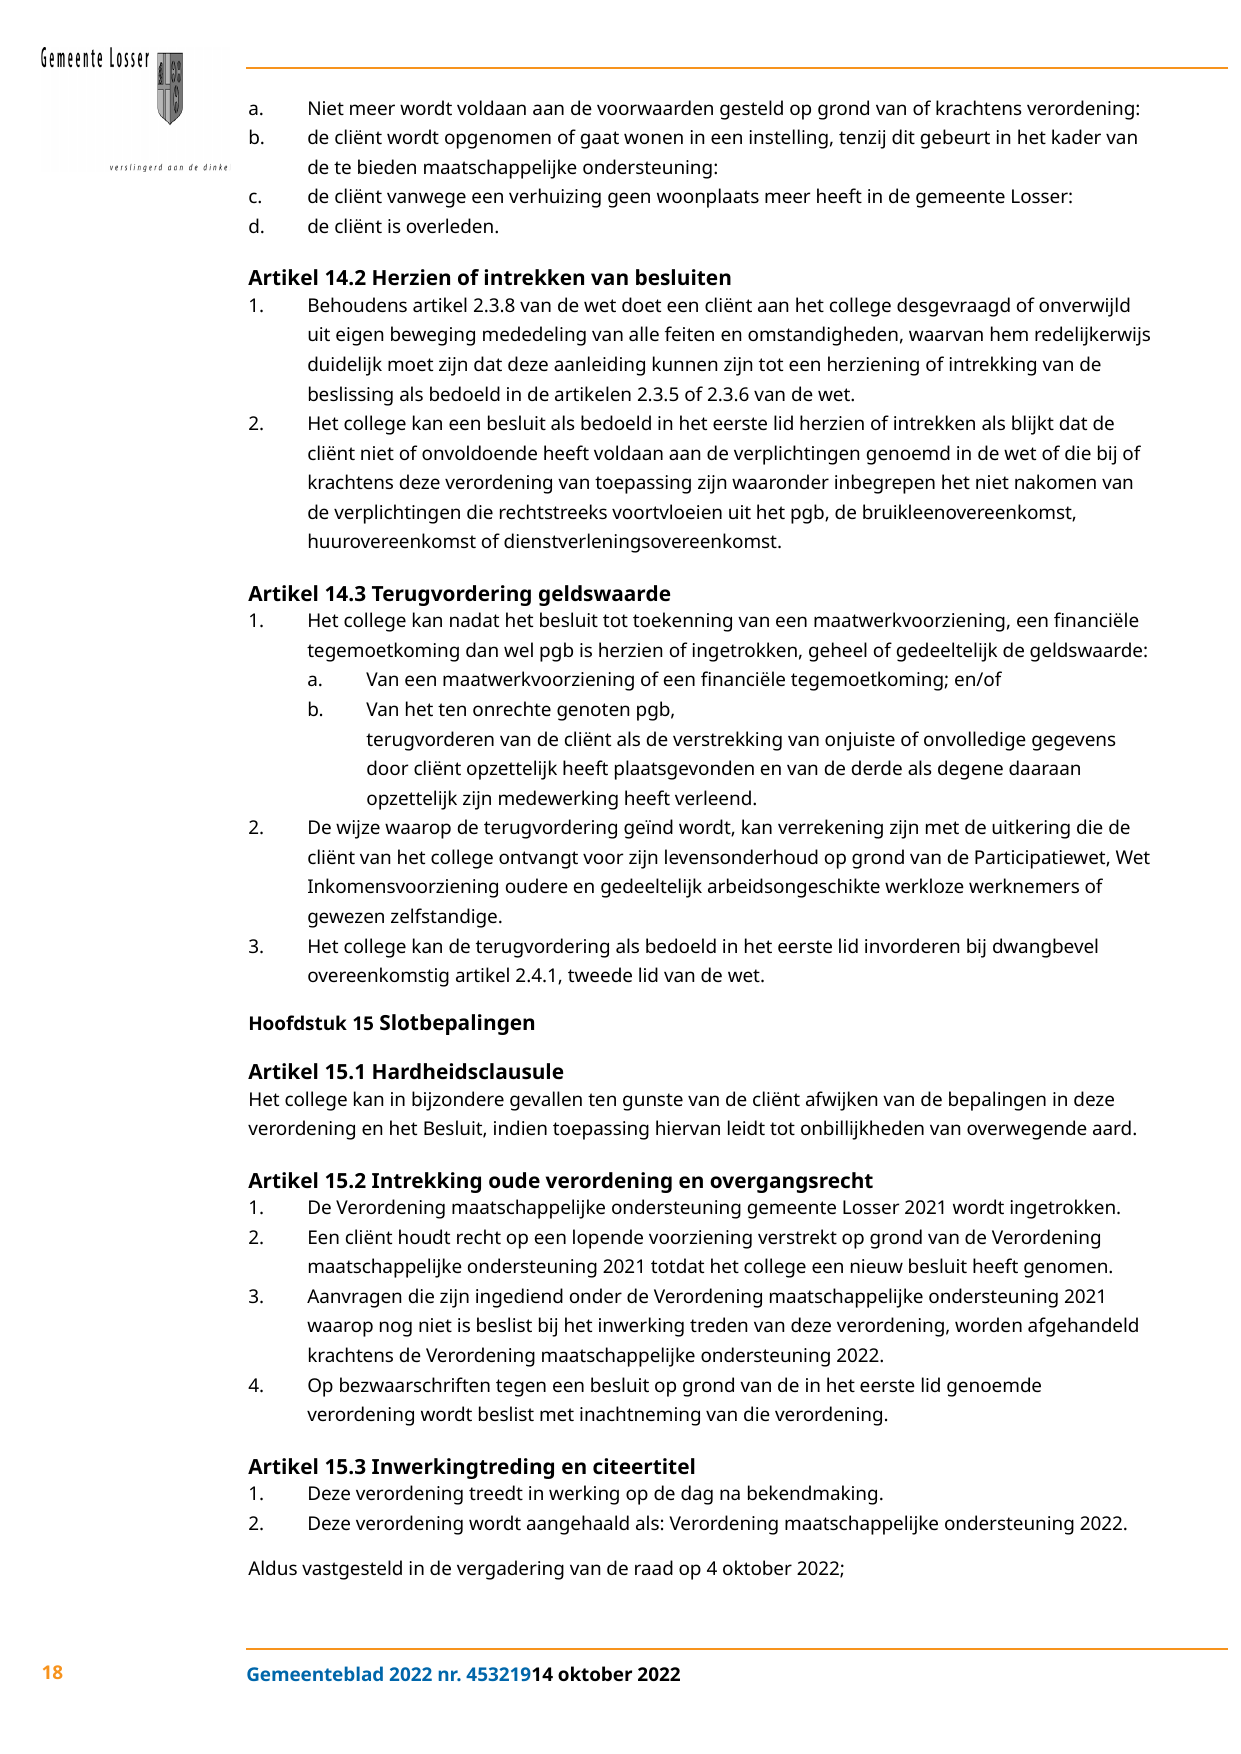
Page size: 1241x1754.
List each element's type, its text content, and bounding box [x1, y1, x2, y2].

list Het college kan de terugvordering als bedoeld in het eerste lid invorderen bij dwangbevel overeenkomstig artikel 2.4.1, tweede lid van de wet. [248, 933, 1152, 988]
list Niet meer wordt voldaan aan de voorwaarden gesteld op grond van of krachtens verordening: [248, 95, 1152, 121]
list De Verordening maatschappelijke ondersteuning gemeente Losser 2021 wordt ingetrokken. [248, 1194, 1152, 1220]
list Aanvragen die zijn ingediend onder de Verordening maatschappelijke ondersteuning 2021 waarop nog niet is beslist bij het inwerking treden van deze verordening, worden afgehandeld krachtens de Verordening maatschappelijke ondersteuning 2022. [248, 1283, 1152, 1368]
list de cliënt vanwege een verhuizing geen woonplaats meer heeft in de gemeente Losser: [248, 183, 1152, 209]
list Een cliënt houdt recht op een lopende voorziening verstrekt op grond van de Verordening maatschappelijke ondersteuning 2021 totdat het college een nieuw besluit heeft genomen. [248, 1224, 1152, 1279]
list Deze verordening treedt in werking op de dag na bekendmaking. [248, 1480, 1152, 1506]
text Het college kan in bijzondere gevallen ten gunste van de cliënt afwijken van de bepalingen in deze verordening en het Besluit, indien toepassing hiervan leidt tot onbillijkheden van overwegende aard. [248, 1086, 1152, 1141]
list Deze verordening wordt aangehaald als: Verordening maatschappelijke ondersteuning 2022. [248, 1510, 1152, 1536]
list de cliënt is overleden. [248, 213, 1152, 239]
text Artikel 15.3 Inwerkingtreding en citeertitel [248, 1452, 1152, 1480]
picture [41, 47, 231, 172]
list terugvorderen van de cliënt als de verstrekking van onjuiste of onvolledige gegevens door cliënt opzettelijk heeft plaatsgevonden en van de derde als degene daaraan opzettelijk zijn medewerking heeft verleend. [307, 726, 1152, 811]
text Artikel 14.3 Terugvordering geldswaarde [248, 579, 1152, 607]
list Het college kan nadat het besluit tot toekenning van een maatwerkvoorziening, een financiële tegemoetkoming dan wel pgb is herzien of ingetrokken, geheel of gedeeltelijk de geldswaarde: [248, 607, 1152, 663]
list Behoudens artikel 2.3.8 van de wet doet een cliënt aan het college desgevraagd of onverwijld uit eigen beweging mededeling van alle feiten en omstandigheden, waarvan hem redelijkerwijs duidelijk moet zijn dat deze aanleiding kunnen zijn tot een herziening of intrekking van de beslissing als bedoeld in de artikelen 2.3.5 of 2.3.6 van de wet. [248, 292, 1152, 406]
text Aldus vastgesteld in de vergadering van de raad op 4 oktober 2022; [248, 1555, 1152, 1581]
list Op bezwaarschriften tegen een besluit op grond van de in het eerste lid genoemde verordening wordt beslist met inachtneming van die verordening. [248, 1372, 1152, 1427]
text Artikel 15.2 Intrekking oude verordening en overgangsrecht [248, 1166, 1152, 1194]
text Artikel 14.2 Herzien of intrekken van besluiten [248, 263, 1152, 292]
list Het college kan een besluit als bedoeld in het eerste lid herzien of intrekken als blijkt dat de cliënt niet of onvoldoende heeft voldaan aan de verplichtingen genoemd in de wet of die bij of krachtens deze verordening van toepassing zijn waaronder inbegrepen het niet nakomen van de verplichtingen die rechtstreeks voortvloeien uit het pgb, de bruikleenovereenkomst, huurovereenkomst of dienstverleningsovereenkomst. [248, 410, 1152, 554]
list de cliënt wordt opgenomen of gaat wonen in een instelling, tenzij dit gebeurt in het kader van de te bieden maatschappelijke ondersteuning: [248, 124, 1152, 180]
list De wijze waarop de terugvordering geïnd wordt, kan verrekening zijn met de uitkering die de cliënt van het college ontvangt voor zijn levensonderhoud op grond van de Participatiewet, Wet Inkomensvoorziening oudere en gedeeltelijk arbeidsongeschikte werkloze werknemers of gewezen zelfstandige. [248, 814, 1152, 929]
text Artikel 15.1 Hardheidsclausule [248, 1057, 1152, 1086]
text Hoofdstuk 15 Slotbepalingen [248, 1008, 1152, 1037]
list Van een maatwerkvoorziening of een financiële tegemoetkoming; en/of [307, 667, 1152, 692]
list Van het ten onrechte genoten pgb, [307, 696, 1152, 722]
